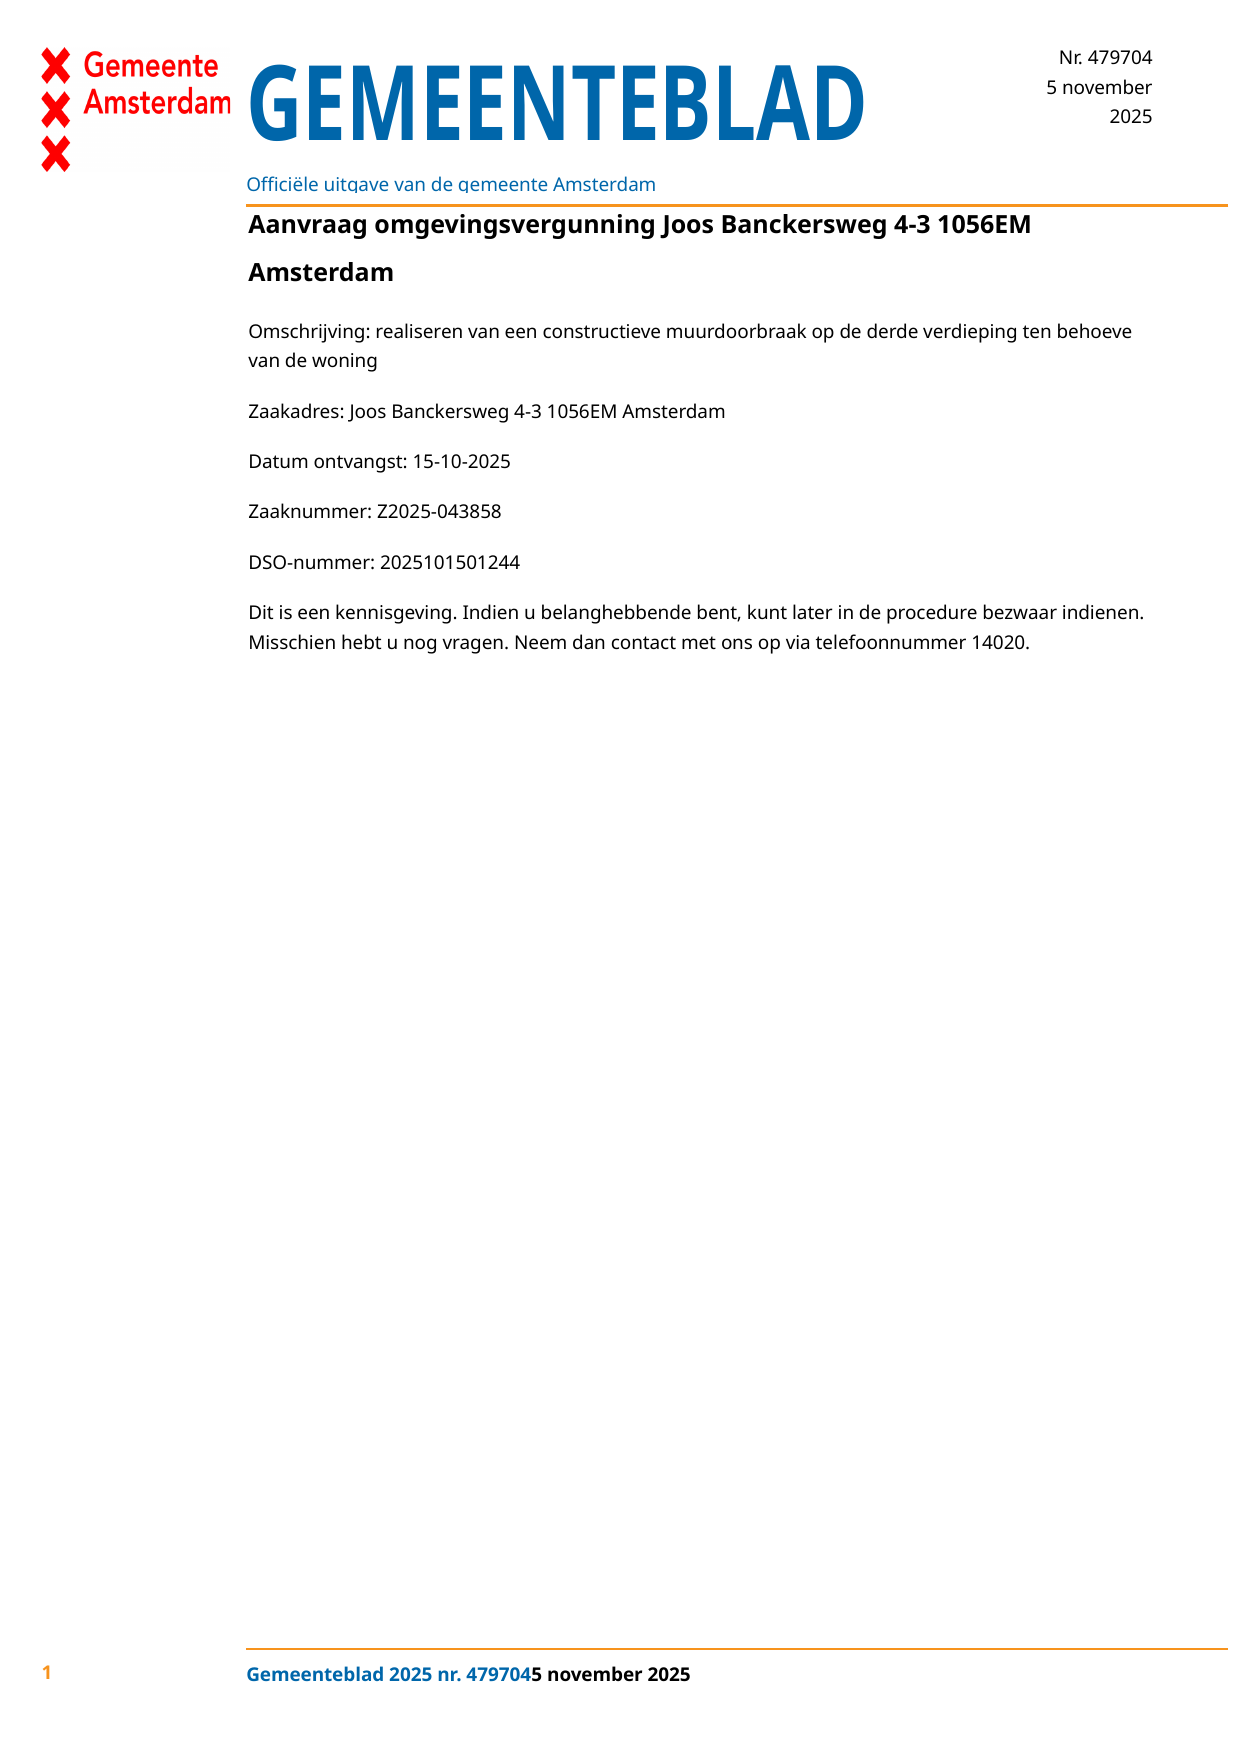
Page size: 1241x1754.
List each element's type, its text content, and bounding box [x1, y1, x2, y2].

text Aanvraag omgevingsvergunning Joos Banckersweg 4-3 1056EM Amsterdam [248, 207, 1152, 288]
text DSO-nummer: 2025101501244 [248, 549, 1152, 575]
text Omschrijving: realiseren van een constructieve muurdoorbraak op de derde verdieping ten behoeve van de woning [248, 318, 1152, 373]
text Zaaknummer: Z2025-043858 [248, 499, 1152, 524]
text Zaakadres: Joos Banckersweg 4-3 1056EM Amsterdam [248, 398, 1152, 424]
picture [41, 47, 231, 172]
text Datum ontvangst: 15-10-2025 [248, 448, 1152, 474]
text Dit is een kennisgeving. Indien u belanghebbende bent, kunt later in de procedure bezwaar indienen. Misschien hebt u nog vragen. Neem dan contact met ons op via telefoonnummer 14020. [248, 599, 1152, 655]
